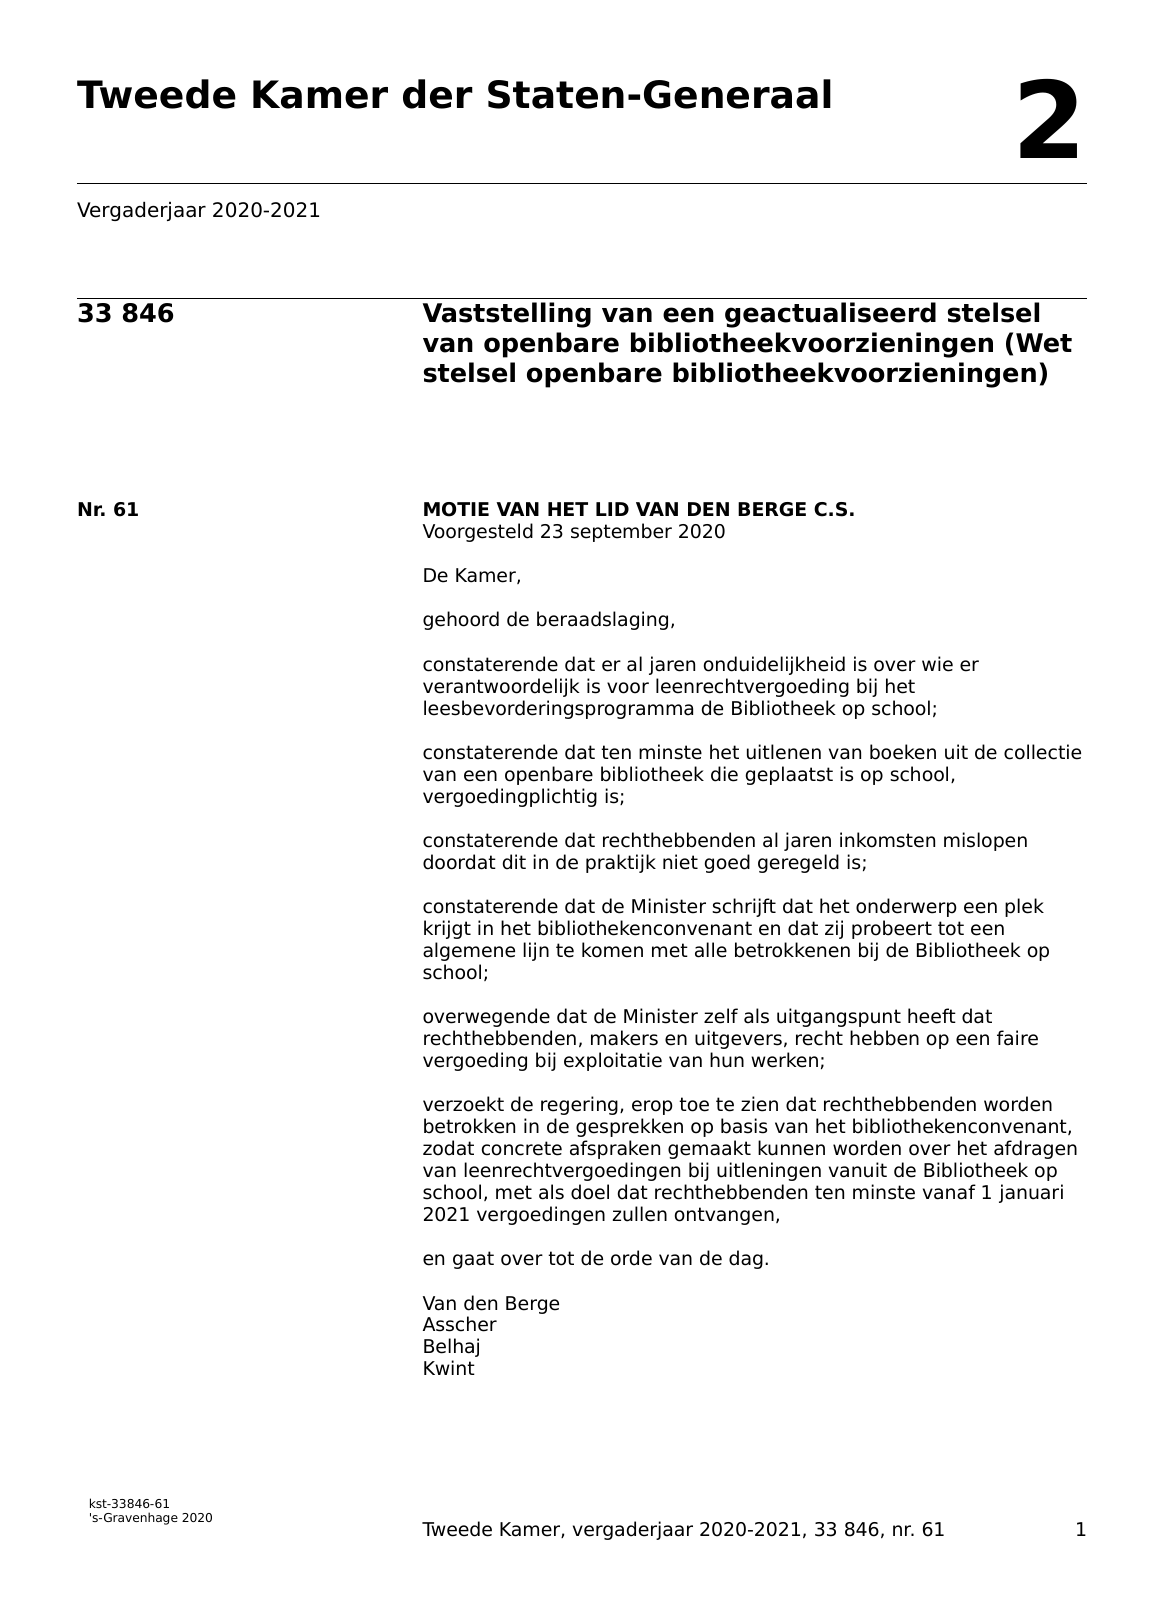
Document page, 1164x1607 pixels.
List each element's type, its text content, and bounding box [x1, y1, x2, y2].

text constaterende dat de Minister schrijft dat het onderwerp een plek krijgt in het bibliothekenconvenant en dat zij probeert tot een algemene lijn te komen met alle betrokkenen bij de Bibliotheek op school; [422, 896, 1087, 984]
text gehoord de beraadslaging, [422, 609, 1087, 631]
text Voorgesteld 23 september 2020 [422, 521, 1087, 543]
text constaterende dat rechthebbenden al jaren inkomsten mislopen doordat dit in de praktijk niet goed geregeld is; [422, 830, 1087, 874]
table_header Tweede Kamer der Staten-Generaal [77, 59, 886, 183]
table_header 2 [886, 59, 1087, 183]
text constaterende dat ten minste het uitlenen van boeken uit de collectie van een openbare bibliotheek die geplaatst is op school, vergoedingplichtig is; [422, 742, 1087, 808]
text kst-33846-61 [88, 1497, 323, 1511]
text Asscher [422, 1314, 1087, 1336]
text Van den Berge [422, 1292, 1087, 1314]
text Kwint [422, 1358, 1087, 1380]
text verzoekt de regering, erop toe te zien dat rechthebbenden worden betrokken in de gesprekken op basis van het bibliothekenconvenant, zodat concrete afspraken gemaakt kunnen worden over het afdragen van leenrechtvergoedingen bij uitleningen vanuit de Bibliotheek op school, met als doel dat rechthebbenden ten minste vanaf 1 januari 2021 vergoedingen zullen ontvangen, [422, 1094, 1087, 1226]
text constaterende dat er al jaren onduidelijkheid is over wie er verantwoordelijk is voor leenrechtvergoeding bij het leesbevorderingsprogramma de Bibliotheek op school; [422, 653, 1087, 719]
text De Kamer, [422, 565, 1087, 587]
text overwegende dat de Minister zelf als uitgangspunt heeft dat rechthebbenden, makers en uitgevers, recht hebben op een faire vergoeding bij exploitatie van hun werken; [422, 1006, 1087, 1072]
subtitle Nr. 61 MOTIE VAN HET LID VAN DEN BERGE C.S. [77, 499, 1087, 521]
table_cell Vergaderjaar 2020-2021 [77, 184, 1087, 298]
text en gaat over tot de orde van de dag. [422, 1248, 1087, 1270]
text Belhaj [422, 1336, 1087, 1358]
subtitle 33 846 Vaststelling van een geactualiseerd stelsel van openbare bibliotheekvoorzieningen (Wet stelsel openbare bibliotheekvoorzieningen) [77, 299, 1087, 388]
text 's-Gravenhage 2020 [88, 1511, 323, 1525]
